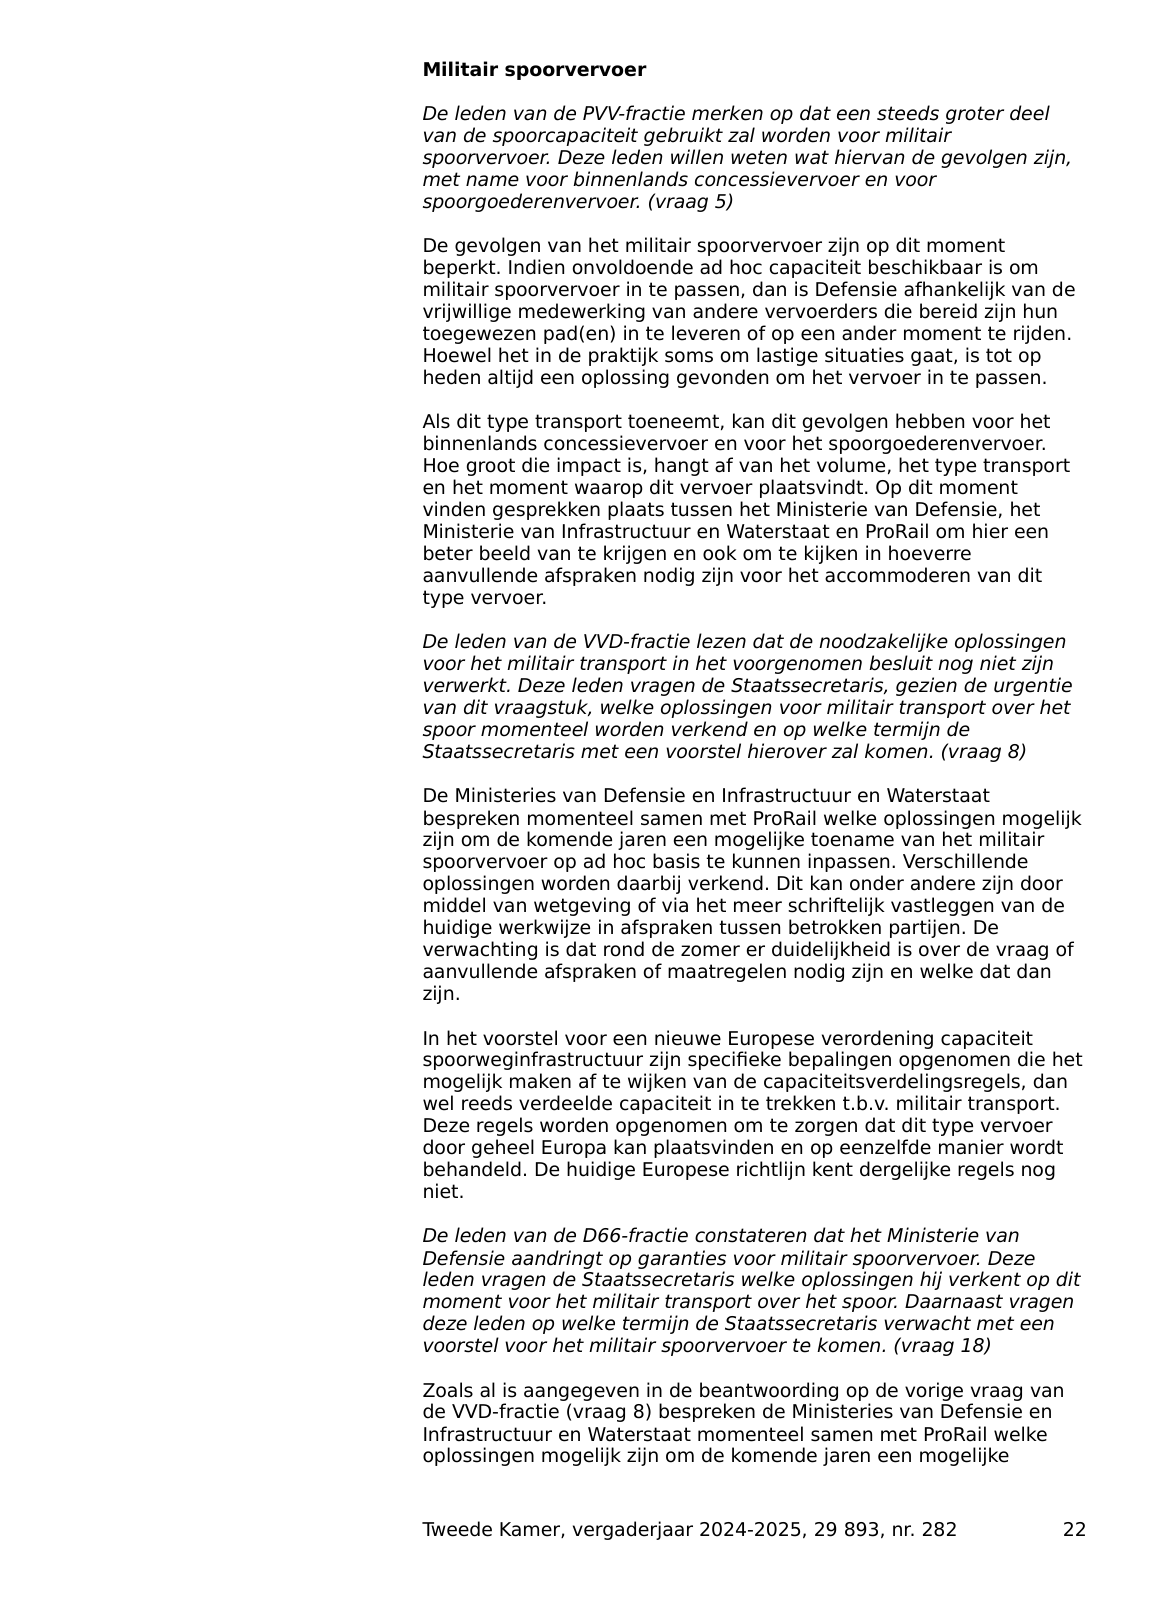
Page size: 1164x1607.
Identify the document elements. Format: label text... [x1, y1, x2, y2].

text De Ministeries van Defensie en Infrastructuur en Waterstaat bespreken momenteel samen met ProRail welke oplossingen mogelijk zijn om de komende jaren een mogelijke toename van het militair spoorvervoer op ad hoc basis te kunnen inpassen. Verschillende oplossingen worden daarbij verkend. Dit kan onder andere zijn door middel van wetgeving of via het meer schriftelijk vastleggen van de huidige werkwijze in afspraken tussen betrokken partijen. De verwachting is dat rond de zomer er duidelijkheid is over de vraag of aanvullende afspraken of maatregelen nodig zijn en welke dat dan zijn. [422, 785, 1087, 1005]
text Als dit type transport toeneemt, kan dit gevolgen hebben voor het binnenlands concessievervoer en voor het spoorgoederenvervoer. Hoe groot die impact is, hangt af van het volume, het type transport en het moment waarop dit vervoer plaatsvindt. Op dit moment vinden gesprekken plaats tussen het Ministerie van Defensie, het Ministerie van Infrastructuur en Waterstaat en ProRail om hier een beter beeld van te krijgen en ook om te kijken in hoeverre aanvullende afspraken nodig zijn voor het accommoderen van dit type vervoer. [422, 411, 1087, 609]
text De leden van de PVV-fractie merken op dat een steeds groter deel van de spoorcapaciteit gebruikt zal worden voor militair spoorvervoer. Deze leden willen weten wat hiervan de gevolgen zijn, met name voor binnenlands concessievervoer en voor spoorgoederenvervoer. (vraag 5) [422, 103, 1087, 213]
text De leden van de D66-fractie constateren dat het Ministerie van Defensie aandringt op garanties voor militair spoorvervoer. Deze leden vragen de Staatssecretaris welke oplossingen hij verkent op dit moment voor het militair transport over het spoor. Daarnaast vragen deze leden op welke termijn de Staatssecretaris verwacht met een voorstel voor het militair spoorvervoer te komen. (vraag 18) [422, 1225, 1087, 1357]
subtitle Militair spoorvervoer [422, 59, 1087, 81]
text Zoals al is aangegeven in de beantwoording op de vorige vraag van de VVD-fractie (vraag 8) bespreken de Ministeries van Defensie en Infrastructuur en Waterstaat momenteel samen met ProRail welke oplossingen mogelijk zijn om de komende jaren een mogelijke [422, 1379, 1087, 1467]
text In het voorstel voor een nieuwe Europese verordening capaciteit spoorweginfrastructuur zijn specifieke bepalingen opgenomen die het mogelijk maken af te wijken van de capaciteitsverdelingsregels, dan wel reeds verdeelde capaciteit in te trekken t.b.v. militair transport. Deze regels worden opgenomen om te zorgen dat dit type vervoer door geheel Europa kan plaatsvinden en op eenzelfde manier wordt behandeld. De huidige Europese richtlijn kent dergelijke regels nog niet. [422, 1027, 1087, 1203]
text De leden van de VVD-fractie lezen dat de noodzakelijke oplossingen voor het militair transport in het voorgenomen besluit nog niet zijn verwerkt. Deze leden vragen de Staatssecretaris, gezien de urgentie van dit vraagstuk, welke oplossingen voor militair transport over het spoor momenteel worden verkend en op welke termijn de Staatssecretaris met een voorstel hierover zal komen. (vraag 8) [422, 631, 1087, 763]
text De gevolgen van het militair spoorvervoer zijn op dit moment beperkt. Indien onvoldoende ad hoc capaciteit beschikbaar is om militair spoorvervoer in te passen, dan is Defensie afhankelijk van de vrijwillige medewerking van andere vervoerders die bereid zijn hun toegewezen pad(en) in te leveren of op een ander moment te rijden. Hoewel het in de praktijk soms om lastige situaties gaat, is tot op heden altijd een oplossing gevonden om het vervoer in te passen. [422, 235, 1087, 389]
